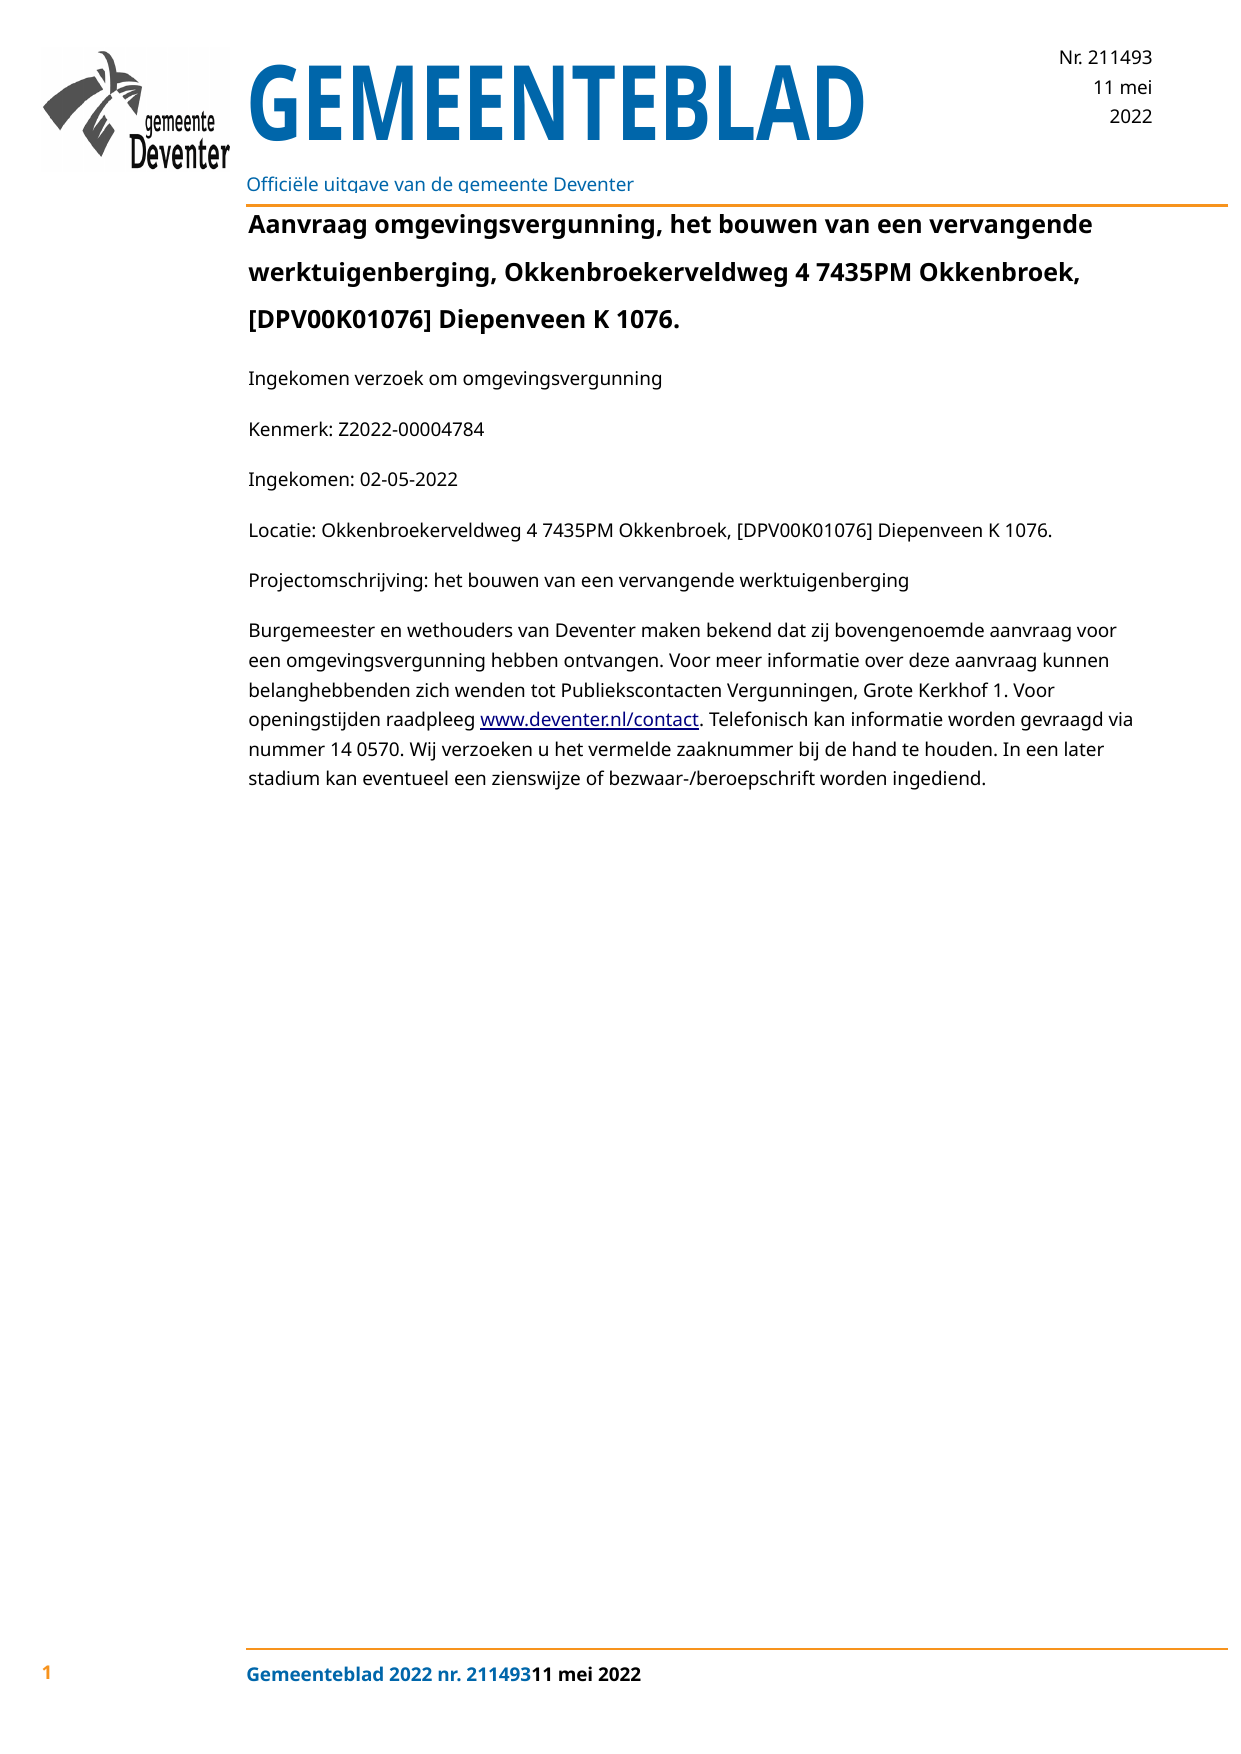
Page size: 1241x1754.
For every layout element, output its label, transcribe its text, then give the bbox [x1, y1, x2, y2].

text Aanvraag omgevingsvergunning, het bouwen van een vervangende werktuigenberging, Okkenbroekerveldweg 4 7435PM Okkenbroek, [DPV00K01076] Diepenveen K 1076. [248, 207, 1152, 336]
text Ingekomen: 02-05-2022 [248, 466, 1152, 492]
text Kenmerk: Z2022-00004784 [248, 416, 1152, 442]
text Projectomschrijving: het bouwen van een vervangende werktuigenberging [248, 567, 1152, 593]
picture [41, 47, 231, 172]
text Locatie: Okkenbroekerveldweg 4 7435PM Okkenbroek, [DPV00K01076] Diepenveen K 1076. [248, 517, 1152, 542]
text Ingekomen verzoek om omgevingsvergunning [248, 366, 1152, 391]
text Burgemeester en wethouders van Deventer maken bekend dat zij bovengenoemde aanvraag voor een omgevingsvergunning hebben ontvangen. Voor meer informatie over deze aanvraag kunnen belanghebbenden zich wenden tot Publiekscontacten Vergunningen, Grote Kerkhof 1. Voor openingstijden raadpleeg www.deventer.nl/contact. Telefonisch kan informatie worden gevraagd via nummer 14 0570. Wij verzoeken u het vermelde zaaknummer bij de hand te houden. In een later stadium kan eventueel een zienswijze of bezwaar-/beroepschrift worden ingediend. [248, 618, 1152, 791]
